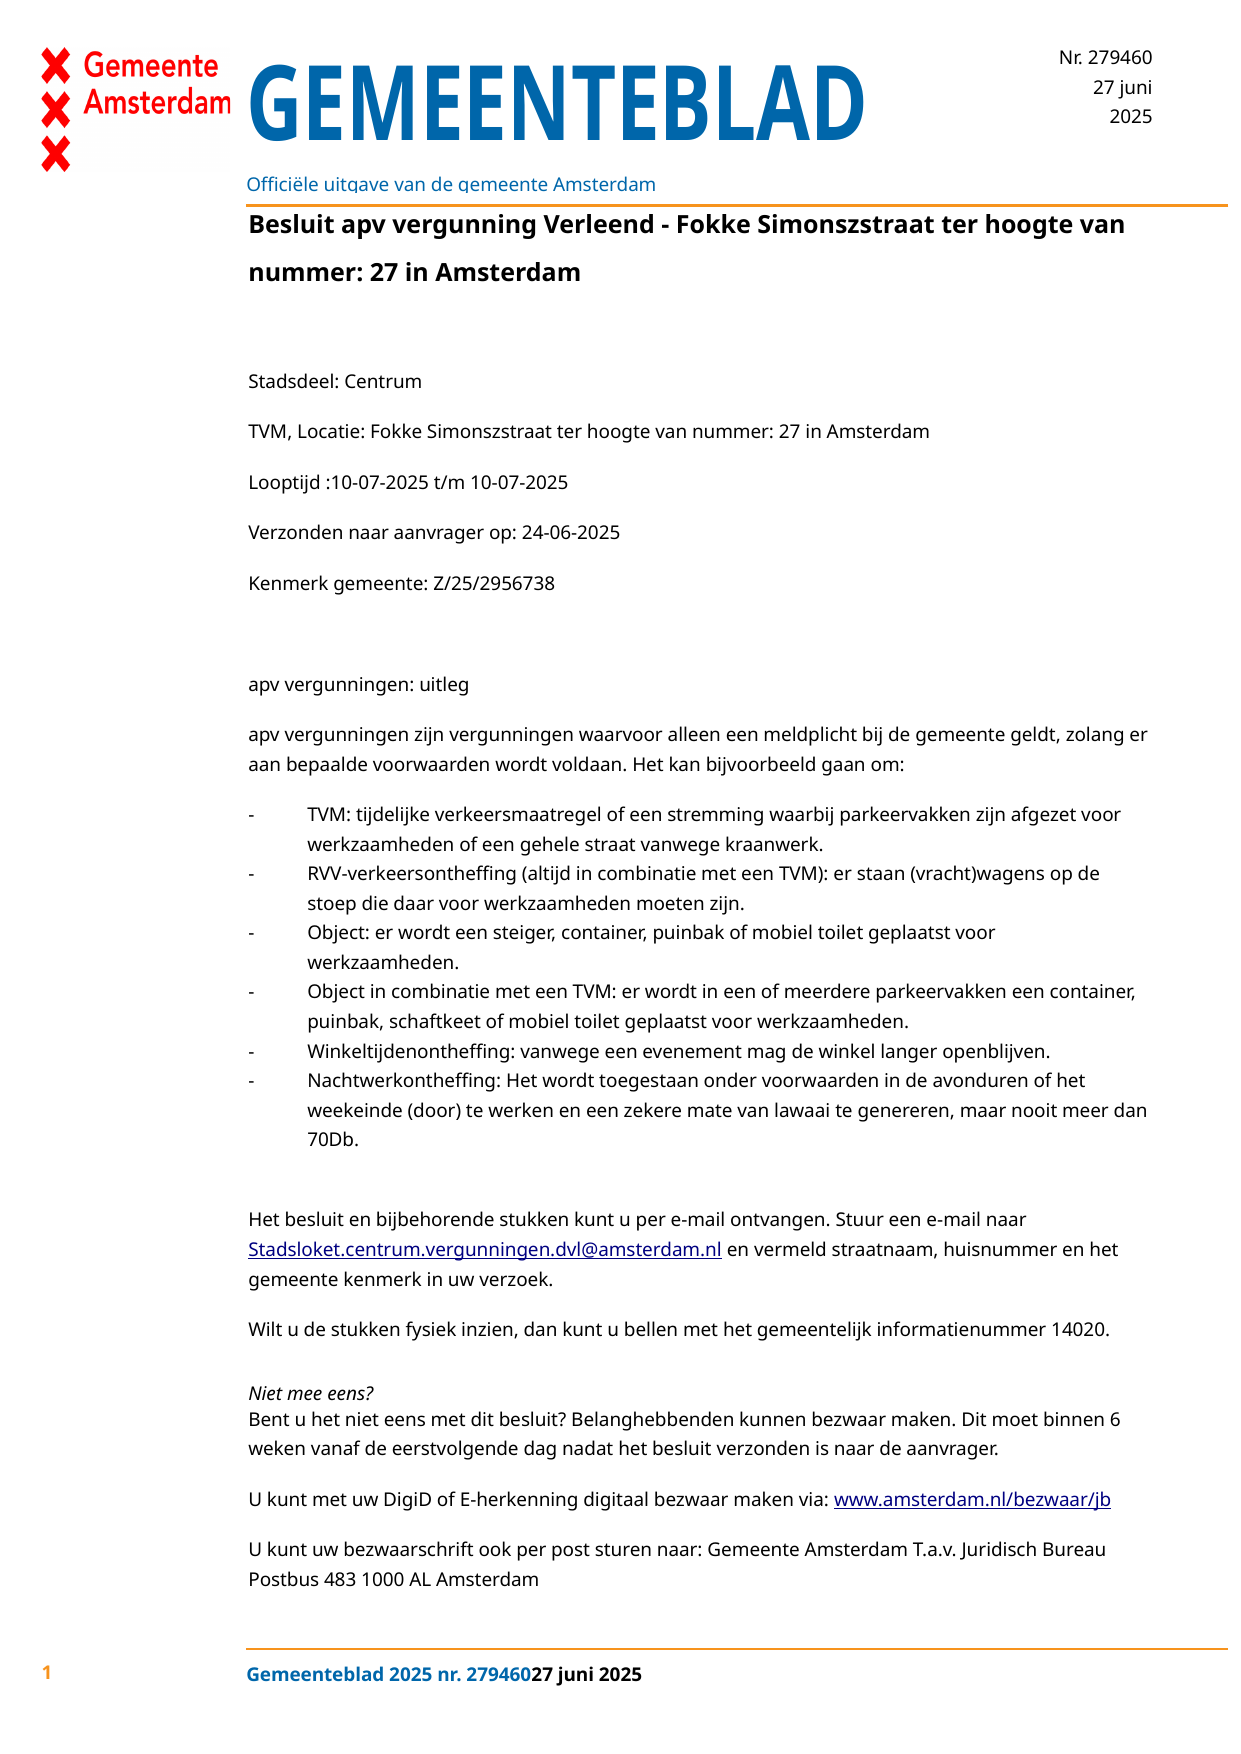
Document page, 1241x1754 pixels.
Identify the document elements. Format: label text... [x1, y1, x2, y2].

text Wilt u de stukken fysiek inzien, dan kunt u bellen met het gemeentelijk informatienummer 14020. [248, 1316, 1152, 1342]
text TVM, Locatie: Fokke Simonszstraat ter hoogte van nummer: 27 in Amsterdam [248, 419, 1152, 444]
text apv vergunningen zijn vergunningen waarvoor alleen een meldplicht bij de gemeente geldt, zolang er aan bepaalde voorwaarden wordt voldaan. Het kan bijvoorbeeld gaan om: [248, 721, 1152, 777]
list Winkeltijdenontheffing: vanwege een evenement mag de winkel langer openblijven. [248, 1038, 1152, 1064]
picture [41, 47, 231, 172]
text U kunt uw bezwaarschrift ook per post sturen naar: Gemeente Amsterdam T.a.v. Juridisch Bureau Postbus 483 1000 AL Amsterdam [248, 1536, 1152, 1592]
text Niet mee eens? [248, 1380, 1152, 1406]
text Besluit apv vergunning Verleend - Fokke Simonszstraat ter hoogte van nummer: 27 in Amsterdam [248, 207, 1152, 288]
text Het besluit en bijbehorende stukken kunt u per e-mail ontvangen. Stuur een e-mail naar Stadsloket.centrum.vergunningen.dvl@amsterdam.nl en vermeld straatnaam, huisnummer en het gemeente kenmerk in uw verzoek. [248, 1207, 1152, 1292]
text Looptijd :10-07-2025 t/m 10-07-2025 [248, 469, 1152, 495]
text apv vergunningen: uitleg [248, 671, 1152, 697]
text Verzonden naar aanvrager op: 24-06-2025 [248, 519, 1152, 545]
text Kenmerk gemeente: Z/25/2956738 [248, 570, 1152, 596]
list Object in combinatie met een TVM: er wordt in een of meerdere parkeervakken een container, puinbak, schaftkeet of mobiel toilet geplaatst voor werkzaamheden. [248, 979, 1152, 1034]
list Object: er wordt een steiger, container, puinbak of mobiel toilet geplaatst voor werkzaamheden. [248, 919, 1152, 975]
text Stadsdeel: Centrum [248, 368, 1152, 394]
list Nachtwerkontheffing: Het wordt toegestaan onder voorwaarden in de avonduren of het weekeinde (door) te werken en een zekere mate van lawaai te genereren, maar nooit meer dan 70Db. [248, 1067, 1152, 1152]
text U kunt met uw DigiD of E-herkenning digitaal bezwaar maken via: www.amsterdam.nl/bezwaar/jb [248, 1486, 1152, 1512]
text Bent u het niet eens met dit besluit? Belanghebbenden kunnen bezwaar maken. Dit moet binnen 6 weken vanaf de eerstvolgende dag nadat het besluit verzonden is naar de aanvrager. [248, 1406, 1152, 1461]
list TVM: tijdelijke verkeersmaatregel of een stremming waarbij parkeervakken zijn afgezet voor werkzaamheden of een gehele straat vanwege kraanwerk. [248, 801, 1152, 857]
list RVV-verkeersontheffing (altijd in combinatie met een TVM): er staan (vracht)wagens op de stoep die daar voor werkzaamheden moeten zijn. [248, 860, 1152, 916]
